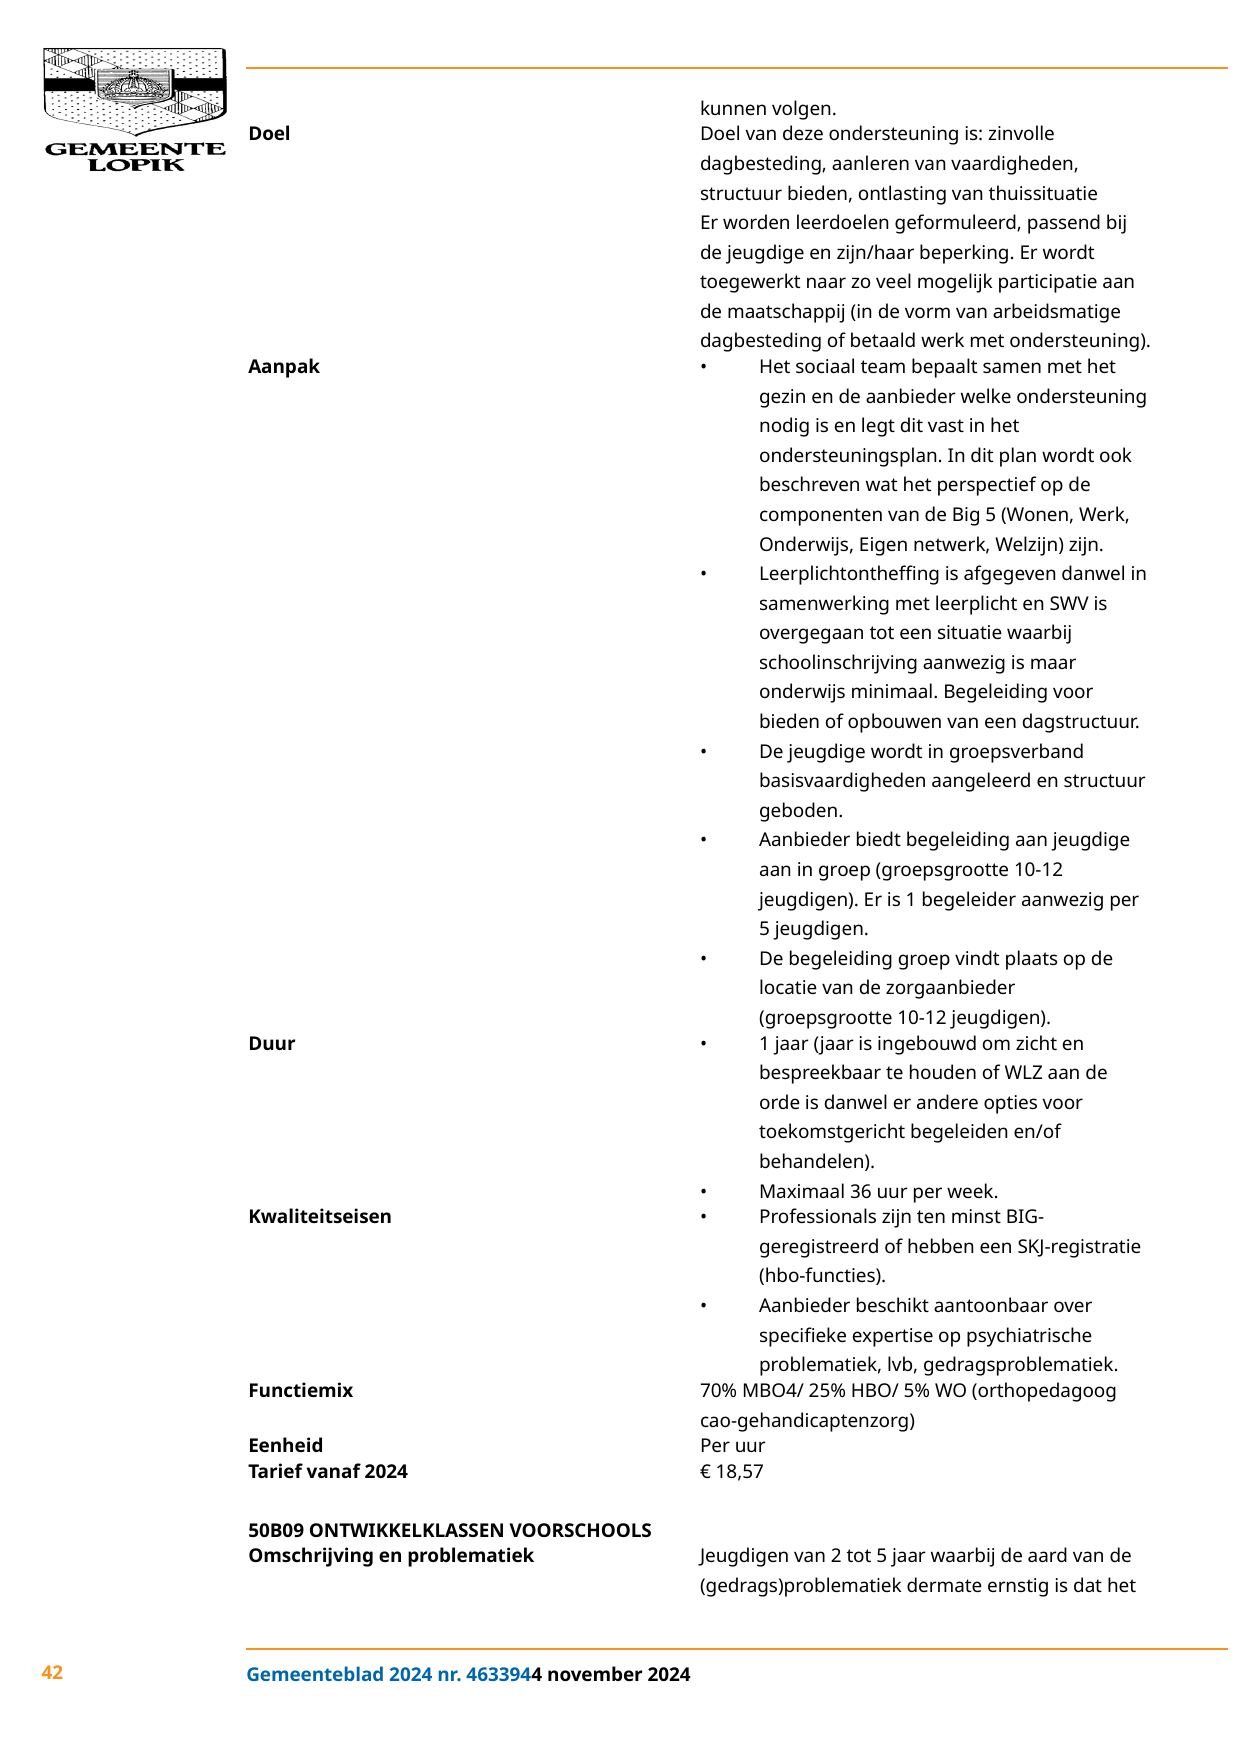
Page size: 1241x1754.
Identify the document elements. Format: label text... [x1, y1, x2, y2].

table_cell Professionals zijn ten minst BIG-geregistreerd of hebben een SKJ-registratie (hbo-functies). Aanbieder beschikt aantoonbaar over specifieke expertise op psychiatrische problematiek, lvb, gedragsproblematiek. [700, 1204, 1152, 1377]
table_cell Omschrijving en problematiek [248, 1543, 700, 1598]
table_cell Doel [248, 121, 700, 353]
table_cell € 18,57 [700, 1458, 1152, 1484]
table_cell Per uur [700, 1433, 1152, 1458]
table_cell Het sociaal team bepaalt samen met het gezin en de aanbieder welke ondersteuning nodig is en legt dit vast in het ondersteuningsplan. In dit plan wordt ook beschreven wat het perspectief op de componenten van de Big 5 (Wonen, Werk, Onderwijs, Eigen netwerk, Welzijn) zijn. Leerplichtontheffing is afgegeven danwel in samenwerking met leerplicht en SWV is overgegaan tot een situatie waarbij schoolinschrijving aanwezig is maar onderwijs minimaal. Begeleiding voor bieden of opbouwen van een dagstructuur. De jeugdige wordt in groepsverband basisvaardigheden aangeleerd en structuur geboden. Aanbieder biedt begeleiding aan jeugdige aan in groep (groepsgrootte 10-12 jeugdigen). Er is 1 begeleider aanwezig per 5 jeugdigen. De begeleiding groep vindt plaats op de locatie van de zorgaanbieder (groepsgrootte 10-12 jeugdigen). [700, 353, 1152, 1030]
table_cell Functiemix [248, 1377, 700, 1432]
table_cell Kwaliteitseisen [248, 1204, 700, 1377]
table_cell Tarief vanaf 2024 [248, 1458, 700, 1484]
table_cell Eenheid [248, 1433, 700, 1458]
table_cell 1 jaar (jaar is ingebouwd om zicht en bespreekbaar te houden of WLZ aan de orde is danwel er andere opties voor toekomstgericht begeleiden en/of behandelen). Maximaal 36 uur per week. [700, 1030, 1152, 1203]
table_cell kunnen volgen. [700, 95, 1152, 121]
picture [41, 47, 231, 172]
table_cell Doel van deze ondersteuning is: zinvolle dagbesteding, aanleren van vaardigheden, structuur bieden, ontlasting van thuissituatie Er worden leerdoelen geformuleerd, passend bij de jeugdige en zijn/haar beperking. Er wordt toegewerkt naar zo veel mogelijk participatie aan de maatschappij (in de vorm van arbeidsmatige dagbesteding of betaald werk met ondersteuning). [700, 121, 1152, 353]
table_cell 70% MBO4/ 25% HBO/ 5% WO (orthopedagoog cao-gehandicaptenzorg) [700, 1377, 1152, 1432]
table_cell Aanpak [248, 353, 700, 1030]
table_header 50B09 ONTWIKKELKLASSEN VOORSCHOOLS [248, 1517, 1152, 1543]
table_cell Jeugdigen van 2 tot 5 jaar waarbij de aard van de (gedrags)problematiek dermate ernstig is dat het [700, 1543, 1152, 1598]
table_cell Duur [248, 1030, 700, 1203]
table_cell [248, 95, 700, 121]
